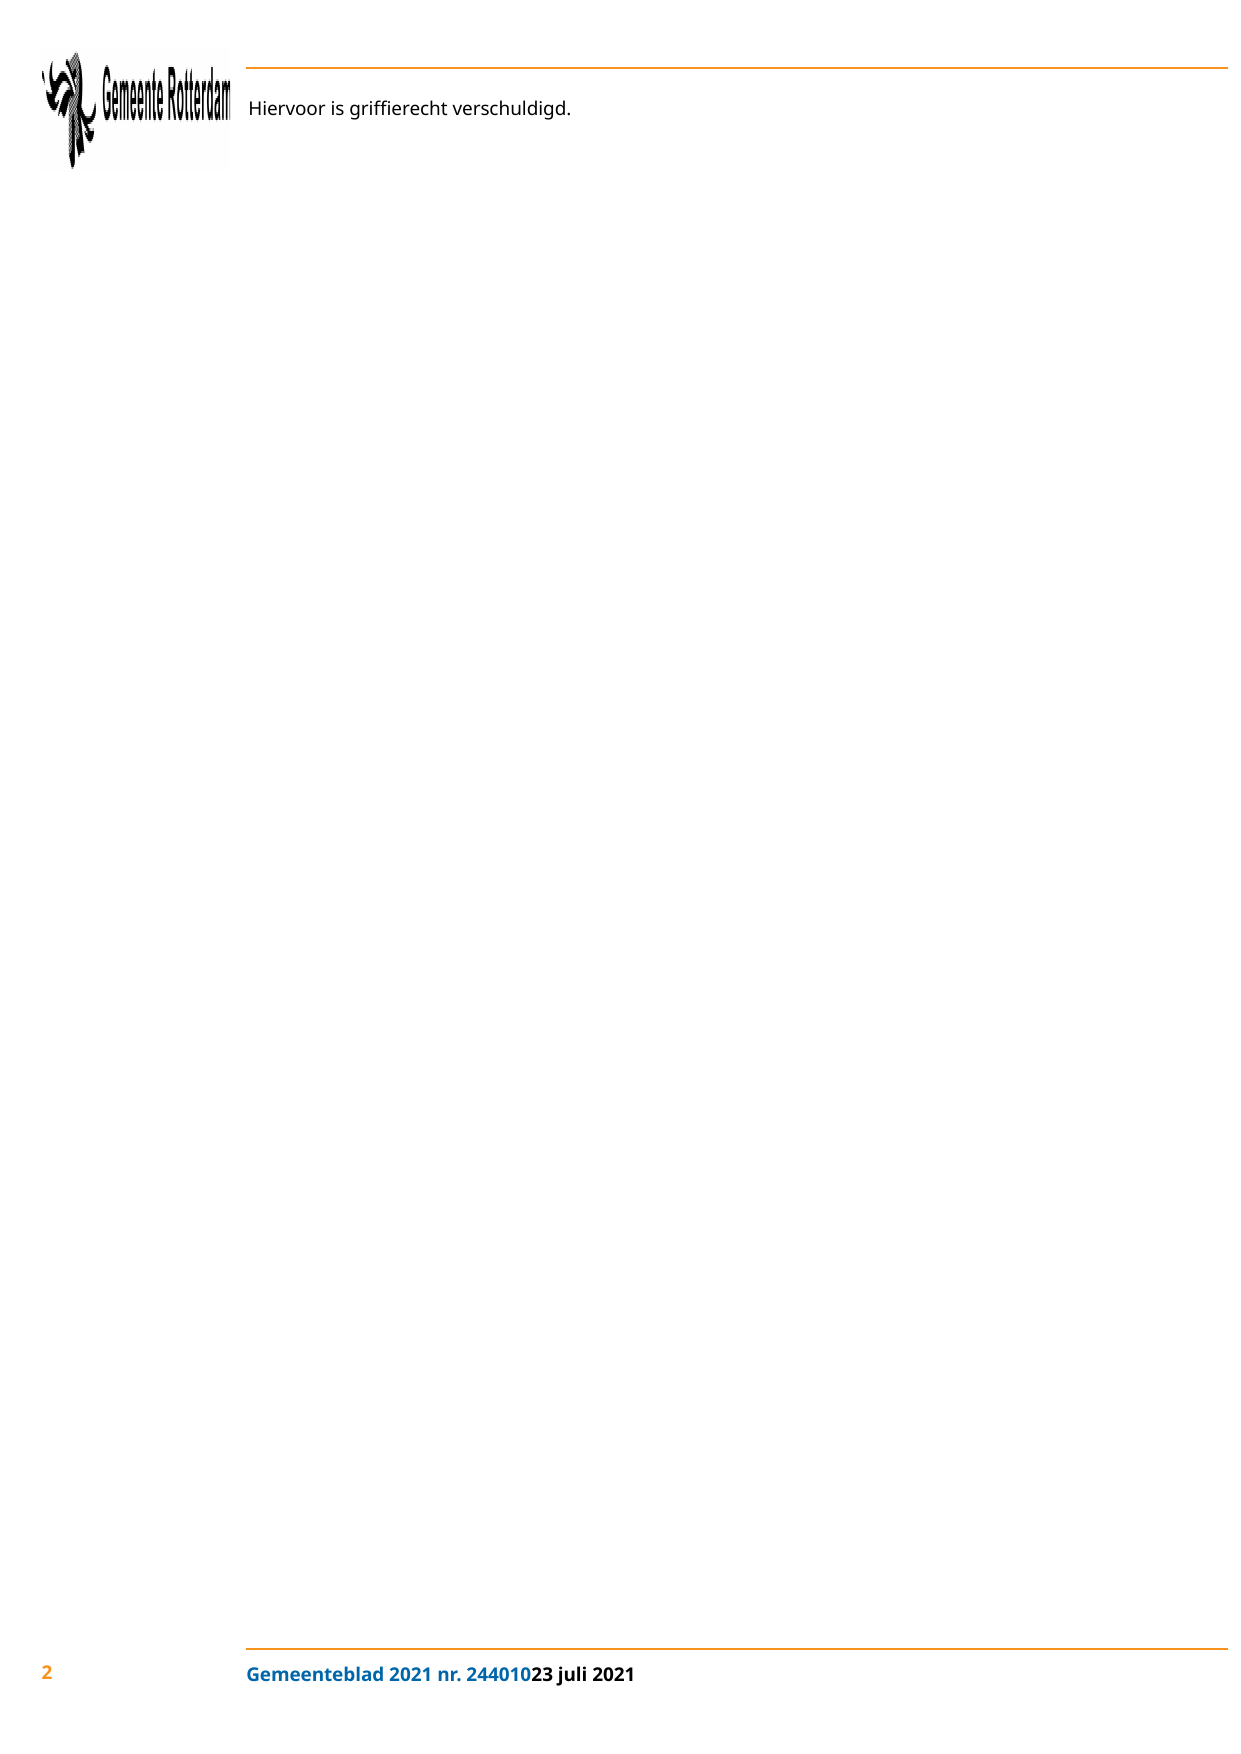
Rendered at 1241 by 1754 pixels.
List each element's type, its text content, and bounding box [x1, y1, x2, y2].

picture [41, 47, 231, 172]
text Hiervoor is griffierecht verschuldigd. [248, 95, 1152, 121]
